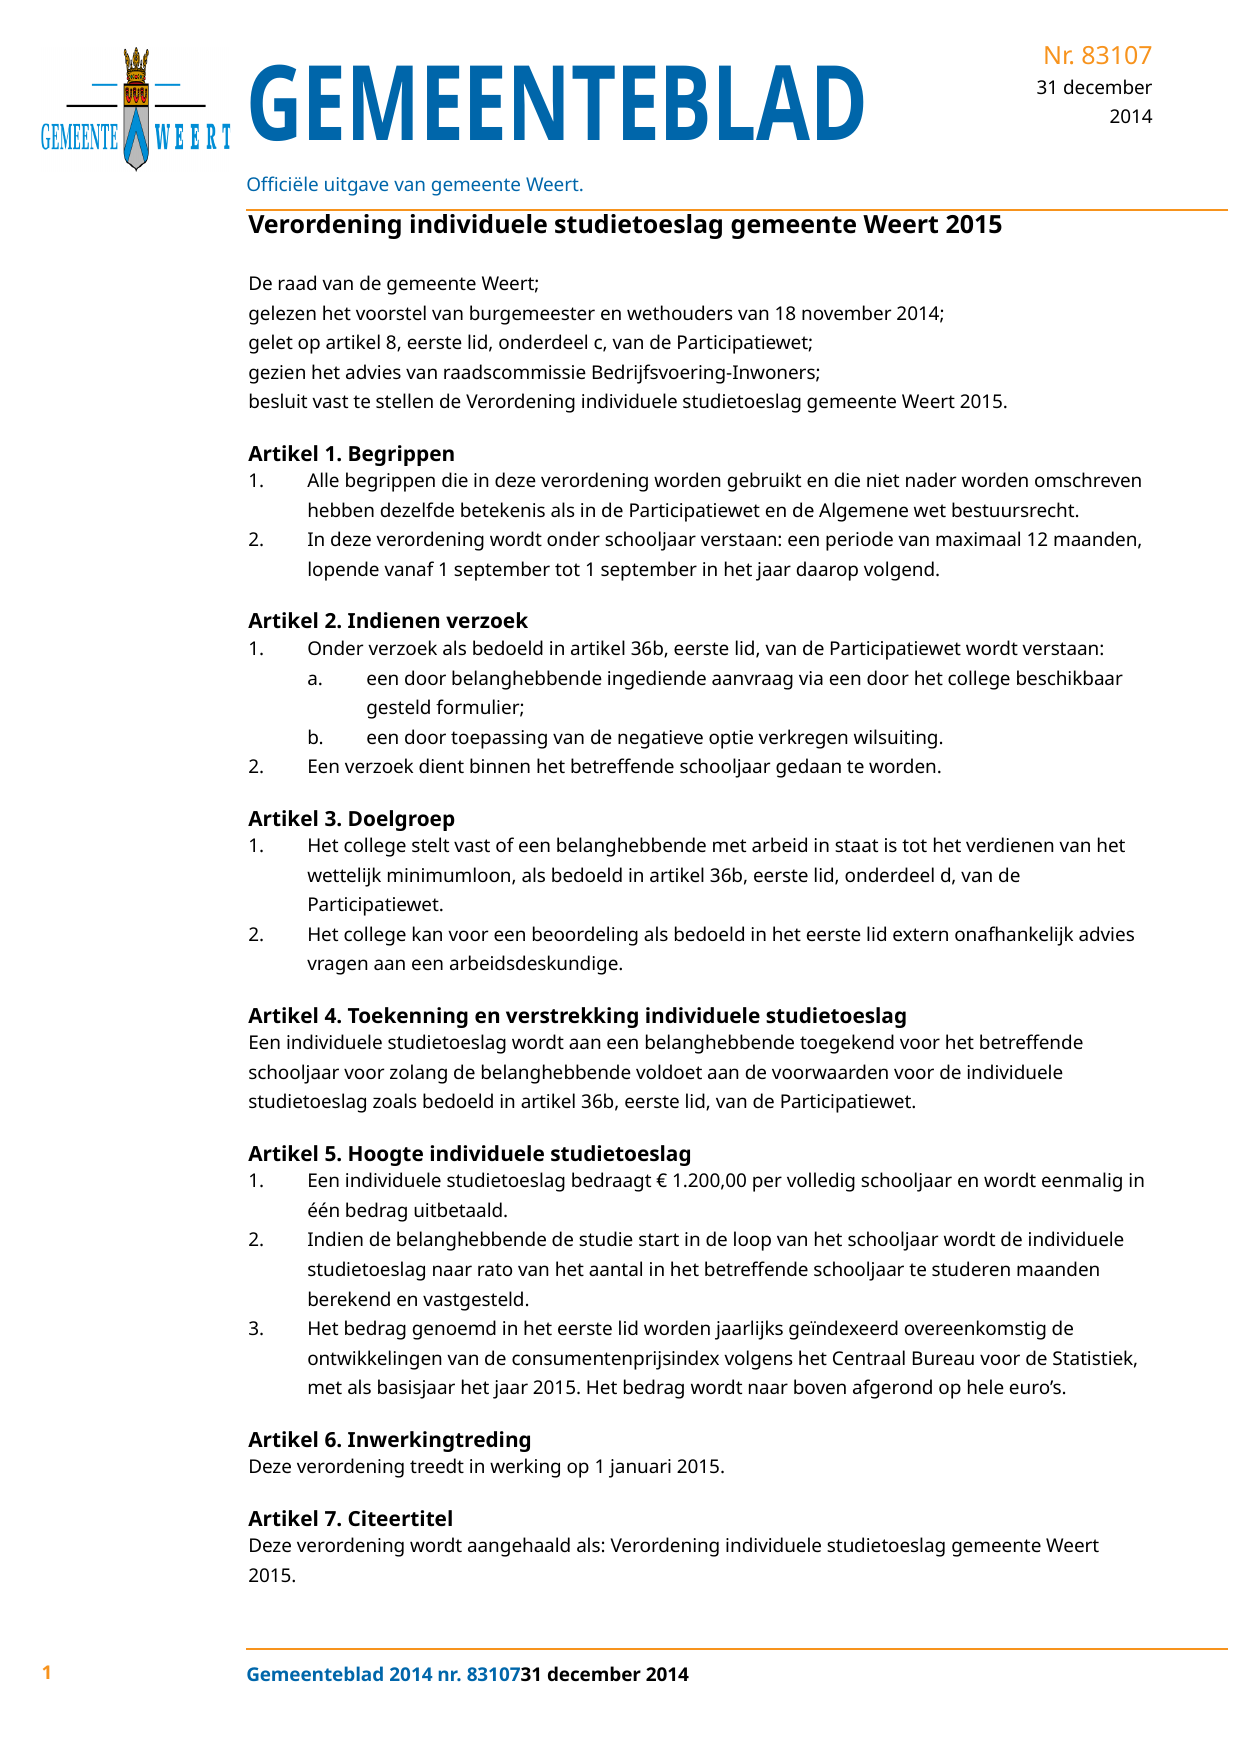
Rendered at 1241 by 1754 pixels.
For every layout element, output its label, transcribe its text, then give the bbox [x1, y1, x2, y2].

list een door toepassing van de negatieve optie verkregen wilsuiting. [307, 724, 1152, 749]
list Het college kan voor een beoordeling als bedoeld in het eerste lid extern onafhankelijk advies vragen aan een arbeidsdeskundige. [248, 921, 1152, 976]
list Het college stelt vast of een belanghebbende met arbeid in staat is tot het verdienen van het wettelijk minimumloon, als bedoeld in artikel 36b, eerste lid, onderdeel d, van de Participatiewet. [248, 832, 1152, 917]
text Artikel 5. Hoogte individuele studietoeslag [248, 1139, 1152, 1167]
list Een individuele studietoeslag bedraagt € 1.200,00 per volledig schooljaar en wordt eenmalig in één bedrag uitbetaald. [248, 1167, 1152, 1223]
text Artikel 4. Toekenning en verstrekking individuele studietoeslag [248, 1001, 1152, 1029]
list Het bedrag genoemd in het eerste lid worden jaarlijks geïndexeerd overeenkomstig de ontwikkelingen van de consumentenprijsindex volgens het Centraal Bureau voor de Statistiek, met als basisjaar het jaar 2015. Het bedrag wordt naar boven afgerond op hele euro’s. [248, 1315, 1152, 1400]
list een door belanghebbende ingediende aanvraag via een door het college beschikbaar gesteld formulier; [307, 665, 1152, 720]
text besluit vast te stellen de Verordening individuele studietoeslag gemeente Weert 2015. [248, 389, 1152, 414]
text Een individuele studietoeslag wordt aan een belanghebbende toegekend voor het betreffende schooljaar voor zolang de belanghebbende voldoet aan de voorwaarden voor de individuele studietoeslag zoals bedoeld in artikel 36b, eerste lid, van de Participatiewet. [248, 1029, 1152, 1114]
list Alle begrippen die in deze verordening worden gebruikt en die niet nader worden omschreven hebben dezelfde betekenis als in de Participatiewet en de Algemene wet bestuursrecht. [248, 467, 1152, 523]
text Artikel 1. Begrippen [248, 439, 1152, 467]
list In deze verordening wordt onder schooljaar verstaan: een periode van maximaal 12 maanden, lopende vanaf 1 september tot 1 september in het jaar daarop volgend. [248, 527, 1152, 582]
text Artikel 7. Citeertitel [248, 1504, 1152, 1532]
text Artikel 2. Indienen verzoek [248, 607, 1152, 635]
text Verordening individuele studietoeslag gemeente Weert 2015 [248, 211, 1152, 241]
text Artikel 3. Doelgroep [248, 804, 1152, 832]
text Deze verordening wordt aangehaald als: Verordening individuele studietoeslag gemeente Weert 2015. [248, 1532, 1152, 1588]
text gelet op artikel 8, eerste lid, onderdeel c, van de Participatiewet; [248, 329, 1152, 355]
text gelezen het voorstel van burgemeester en wethouders van 18 november 2014; [248, 300, 1152, 326]
text gezien het advies van raadscommissie Bedrijfsvoering-Inwoners; [248, 359, 1152, 385]
text De raad van de gemeente Weert; [248, 270, 1152, 296]
picture [41, 47, 231, 172]
list Een verzoek dient binnen het betreffende schooljaar gedaan te worden. [248, 753, 1152, 779]
list Indien de belanghebbende de studie start in de loop van het schooljaar wordt de individuele studietoeslag naar rato van het aantal in het betreffende schooljaar te studeren maanden berekend en vastgesteld. [248, 1227, 1152, 1312]
text Artikel 6. Inwerkingtreding [248, 1425, 1152, 1453]
list Onder verzoek als bedoeld in artikel 36b, eerste lid, van de Participatiewet wordt verstaan: [248, 635, 1152, 661]
text Deze verordening treedt in werking op 1 januari 2015. [248, 1453, 1152, 1479]
